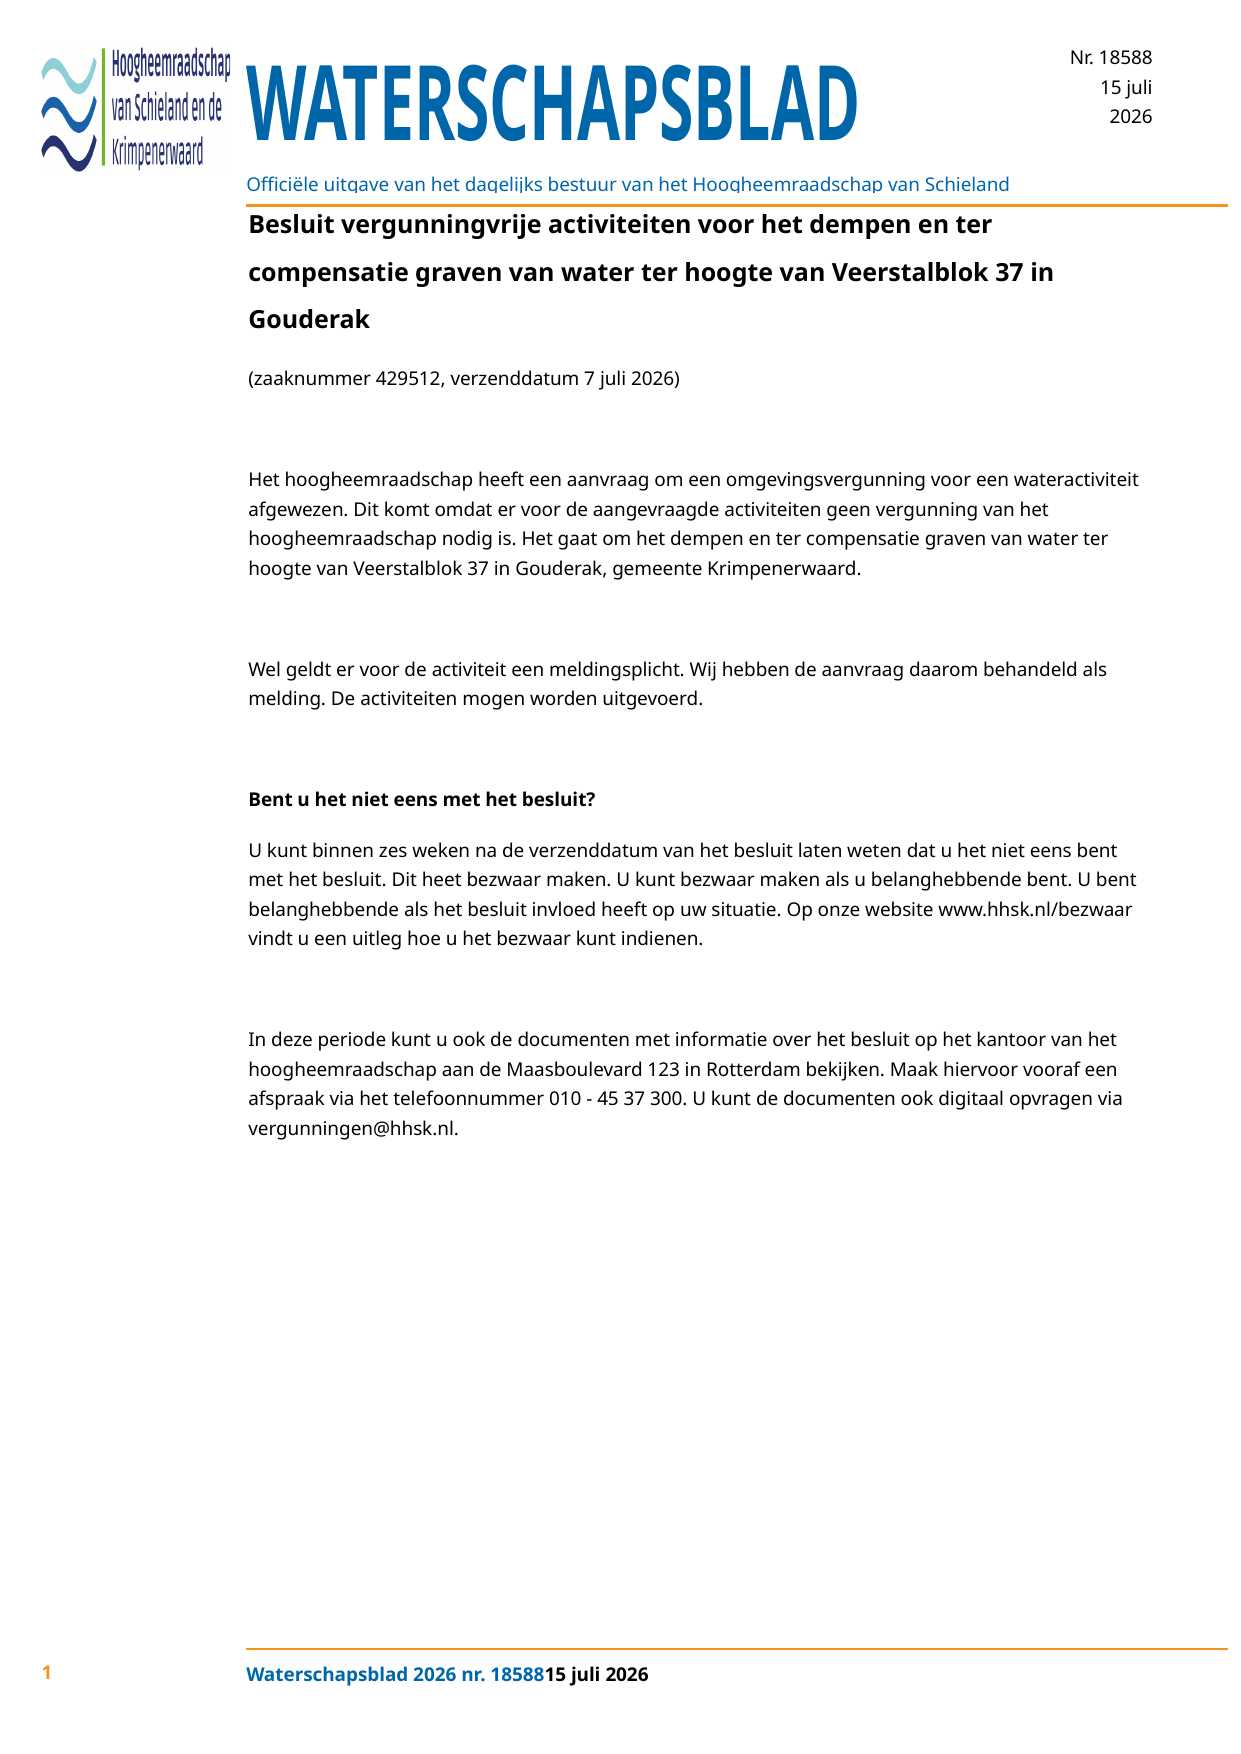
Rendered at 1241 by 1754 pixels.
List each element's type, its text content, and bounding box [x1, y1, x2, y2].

text Het hoogheemraadschap heeft een aanvraag om een omgevingsvergunning voor een wateractiviteit afgewezen. Dit komt omdat er voor de aangevraagde activiteiten geen vergunning van het hoogheemraadschap nodig is. Het gaat om het dempen en ter compensatie graven van water ter hoogte van Veerstalblok 37 in Gouderak, gemeente Krimpenerwaard. [248, 466, 1152, 581]
text Wel geldt er voor de activiteit een meldingsplicht. Wij hebben de aanvraag daarom behandeld als melding. De activiteiten mogen worden uitgevoerd. [248, 656, 1152, 711]
text In deze periode kunt u ook de documenten met informatie over het besluit op het kantoor van het hoogheemraadschap aan de Maasboulevard 123 in Rotterdam bekijken. Maak hiervoor vooraf een afspraak via het telefoonnummer 010 - 45 37 300. U kunt de documenten ook digitaal opvragen via vergunningen@hhsk.nl. [248, 1026, 1152, 1141]
picture [41, 47, 231, 172]
text Bent u het niet eens met het besluit? [248, 786, 1152, 812]
text (zaaknummer 429512, verzenddatum 7 juli 2026) [248, 366, 1152, 391]
text U kunt binnen zes weken na de verzenddatum van het besluit laten weten dat u het niet eens bent met het besluit. Dit heet bezwaar maken. U kunt bezwaar maken als u belanghebbende bent. U bent belanghebbende als het besluit invloed heeft op uw situatie. Op onze website www.hhsk.nl/bezwaar vindt u een uitleg hoe u het bezwaar kunt indienen. [248, 837, 1152, 951]
text Besluit vergunningvrije activiteiten voor het dempen en ter compensatie graven van water ter hoogte van Veerstalblok 37 in Gouderak [248, 207, 1152, 336]
